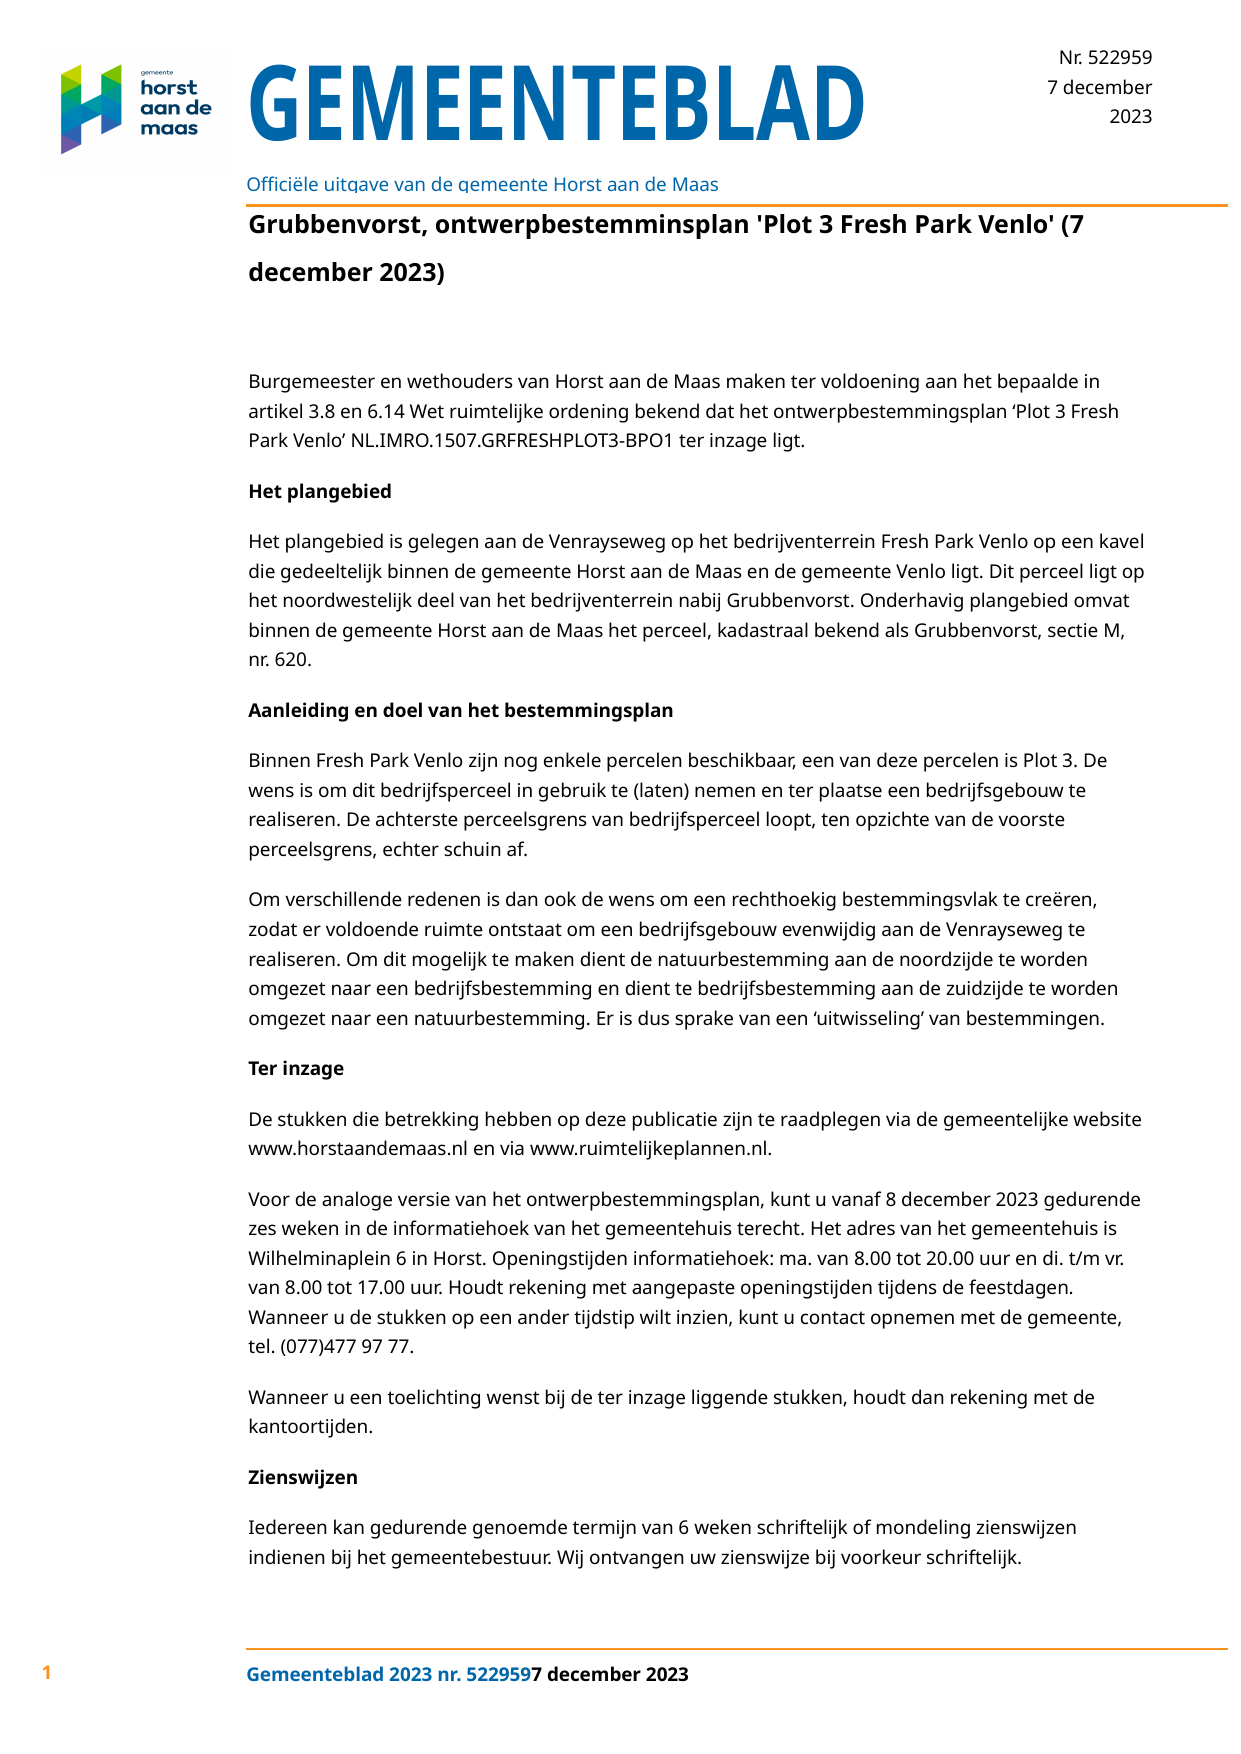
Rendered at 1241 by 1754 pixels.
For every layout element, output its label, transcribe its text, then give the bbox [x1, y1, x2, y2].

text Binnen Fresh Park Venlo zijn nog enkele percelen beschikbaar, een van deze percelen is Plot 3. De wens is om dit bedrijfsperceel in gebruik te (laten) nemen en ter plaatse een bedrijfsgebouw te realiseren. De achterste perceelsgrens van bedrijfsperceel loopt, ten opzichte van de voorste perceelsgrens, echter schuin af. [248, 747, 1152, 862]
text Iedereen kan gedurende genoemde termijn van 6 weken schriftelijk of mondeling zienswijzen indienen bij het gemeentebestuur. Wij ontvangen uw zienswijze bij voorkeur schriftelijk. [248, 1514, 1152, 1570]
text Het plangebied [248, 478, 1152, 504]
text Het plangebied is gelegen aan de Venrayseweg op het bedrijventerrein Fresh Park Venlo op een kavel die gedeeltelijk binnen de gemeente Horst aan de Maas en de gemeente Venlo ligt. Dit perceel ligt op het noordwestelijk deel van het bedrijventerrein nabij Grubbenvorst. Onderhavig plangebied omvat binnen de gemeente Horst aan de Maas het perceel, kadastraal bekend als Grubbenvorst, sectie M, nr. 620. [248, 528, 1152, 672]
text Grubbenvorst, ontwerpbestemminsplan 'Plot 3 Fresh Park Venlo' (7 december 2023) [248, 207, 1152, 288]
text Voor de analoge versie van het ontwerpbestemmingsplan, kunt u vanaf 8 december 2023 gedurende zes weken in de informatiehoek van het gemeentehuis terecht. Het adres van het gemeentehuis is Wilhelminaplein 6 in Horst. Openingstijden informatiehoek: ma. van 8.00 tot 20.00 uur en di. t/m vr. van 8.00 tot 17.00 uur. Houdt rekening met aangepaste openingstijden tijdens de feestdagen. Wanneer u de stukken op een ander tijdstip wilt inzien, kunt u contact opnemen met de gemeente, tel. (077)477 97 77. [248, 1186, 1152, 1359]
text Aanleiding en doel van het bestemmingsplan [248, 697, 1152, 723]
text Zienswijzen [248, 1464, 1152, 1490]
text Burgemeester en wethouders van Horst aan de Maas maken ter voldoening aan het bepaalde in artikel 3.8 en 6.14 Wet ruimtelijke ordening bekend dat het ontwerpbestemmingsplan ‘Plot 3 Fresh Park Venlo’ NL.IMRO.1507.GRFRESHPLOT3-BPO1 ter inzage ligt. [248, 368, 1152, 453]
text De stukken die betrekking hebben op deze publicatie zijn te raadplegen via de gemeentelijke website www.horstaandemaas.nl en via www.ruimtelijkeplannen.nl. [248, 1106, 1152, 1161]
text Ter inzage [248, 1055, 1152, 1081]
text Wanneer u een toelichting wenst bij de ter inzage liggende stukken, houdt dan rekening met de kantoortijden. [248, 1384, 1152, 1439]
text Om verschillende redenen is dan ook de wens om een rechthoekig bestemmingsvlak te creëren, zodat er voldoende ruimte ontstaat om een bedrijfsgebouw evenwijdig aan de Venrayseweg te realiseren. Om dit mogelijk te maken dient de natuurbestemming aan de noordzijde te worden omgezet naar een bedrijfsbestemming en dient te bedrijfsbestemming aan de zuidzijde te worden omgezet naar een natuurbestemming. Er is dus sprake van een ‘uitwisseling’ van bestemmingen. [248, 887, 1152, 1031]
picture [41, 47, 231, 172]
